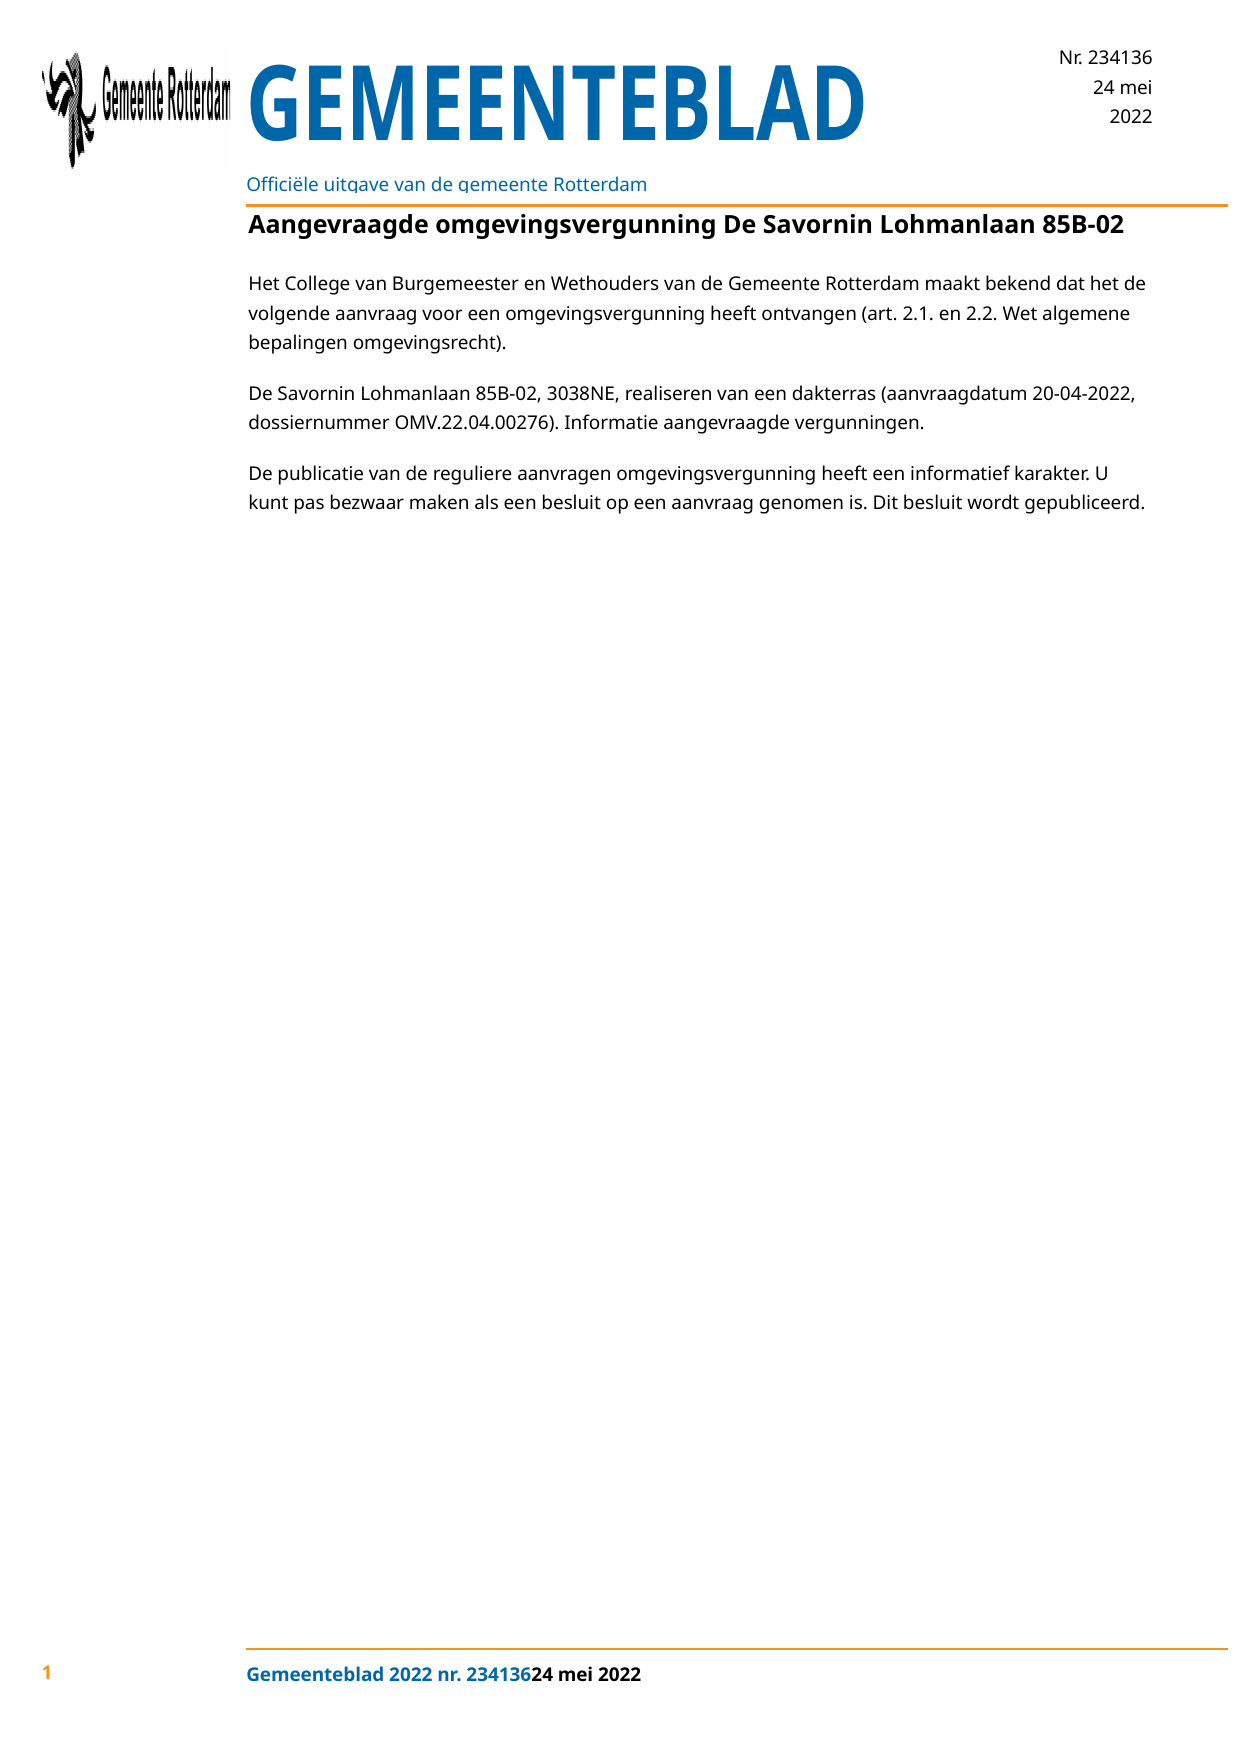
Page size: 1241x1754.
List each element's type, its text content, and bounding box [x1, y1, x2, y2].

text De Savornin Lohmanlaan 85B-02, 3038NE, realiseren van een dakterras (aanvraagdatum 20-04-2022, dossiernummer OMV.22.04.00276). Informatie aangevraagde vergunningen. [248, 380, 1152, 435]
text De publicatie van de reguliere aanvragen omgevingsvergunning heeft een informatief karakter. U kunt pas bezwaar maken als een besluit op een aanvraag genomen is. Dit besluit wordt gepubliceerd. [248, 460, 1152, 515]
text Aangevraagde omgevingsvergunning De Savornin Lohmanlaan 85B-02 [248, 207, 1152, 241]
picture [41, 47, 231, 172]
text Het College van Burgemeester en Wethouders van de Gemeente Rotterdam maakt bekend dat het de volgende aanvraag voor een omgevingsvergunning heeft ontvangen (art. 2.1. en 2.2. Wet algemene bepalingen omgevingsrecht). [248, 270, 1152, 355]
